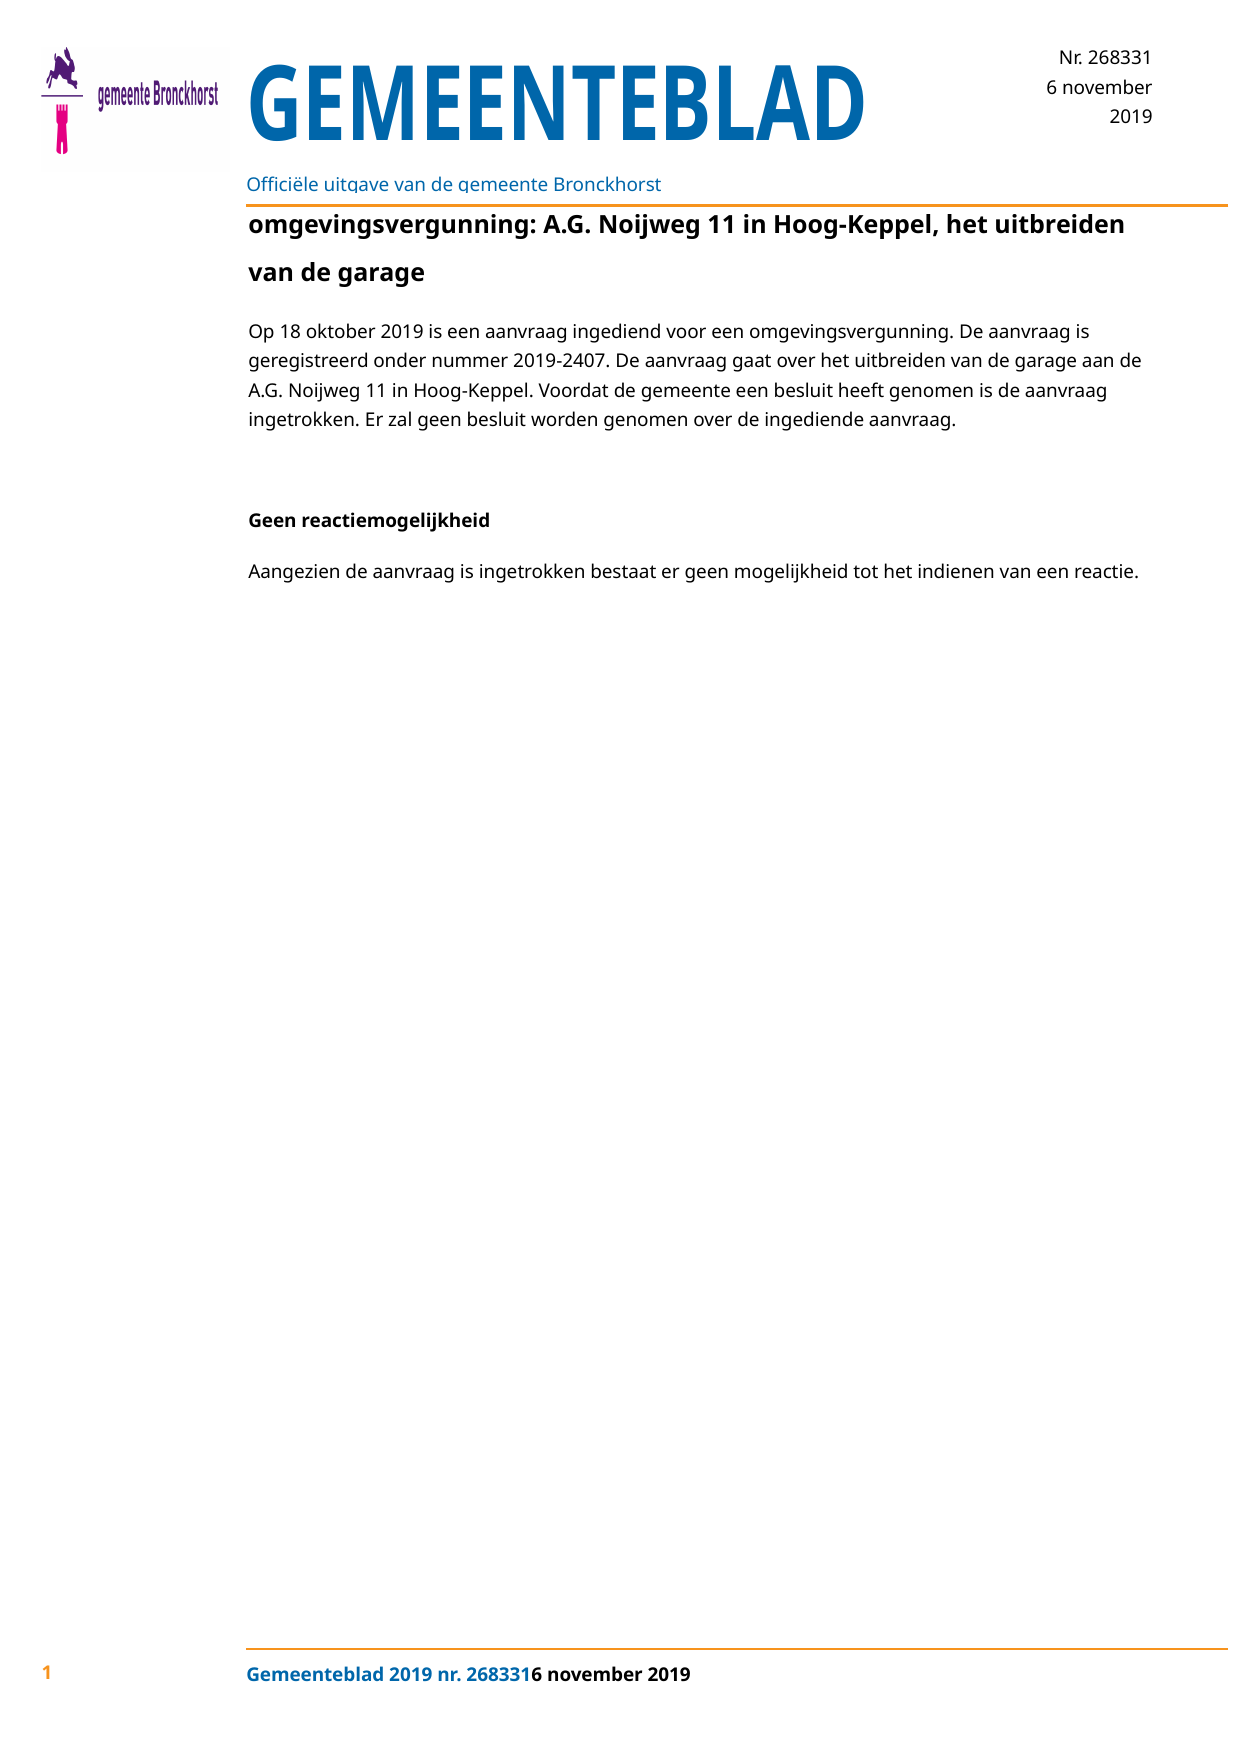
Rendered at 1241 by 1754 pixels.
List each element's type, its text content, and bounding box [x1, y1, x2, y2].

text omgevingsvergunning: A.G. Noijweg 11 in Hoog-Keppel, het uitbreiden van de garage [248, 207, 1152, 288]
text Op 18 oktober 2019 is een aanvraag ingediend voor een omgevingsvergunning. De aanvraag is geregistreerd onder nummer 2019-2407. De aanvraag gaat over het uitbreiden van de garage aan de A.G. Noijweg 11 in Hoog-Keppel. Voordat de gemeente een besluit heeft genomen is de aanvraag ingetrokken. Er zal geen besluit worden genomen over de ingediende aanvraag. [248, 318, 1152, 432]
picture [41, 47, 231, 172]
text Aangezien de aanvraag is ingetrokken bestaat er geen mogelijkheid tot het indienen van een reactie. [248, 558, 1152, 584]
text Geen reactiemogelijkheid [248, 507, 1152, 533]
